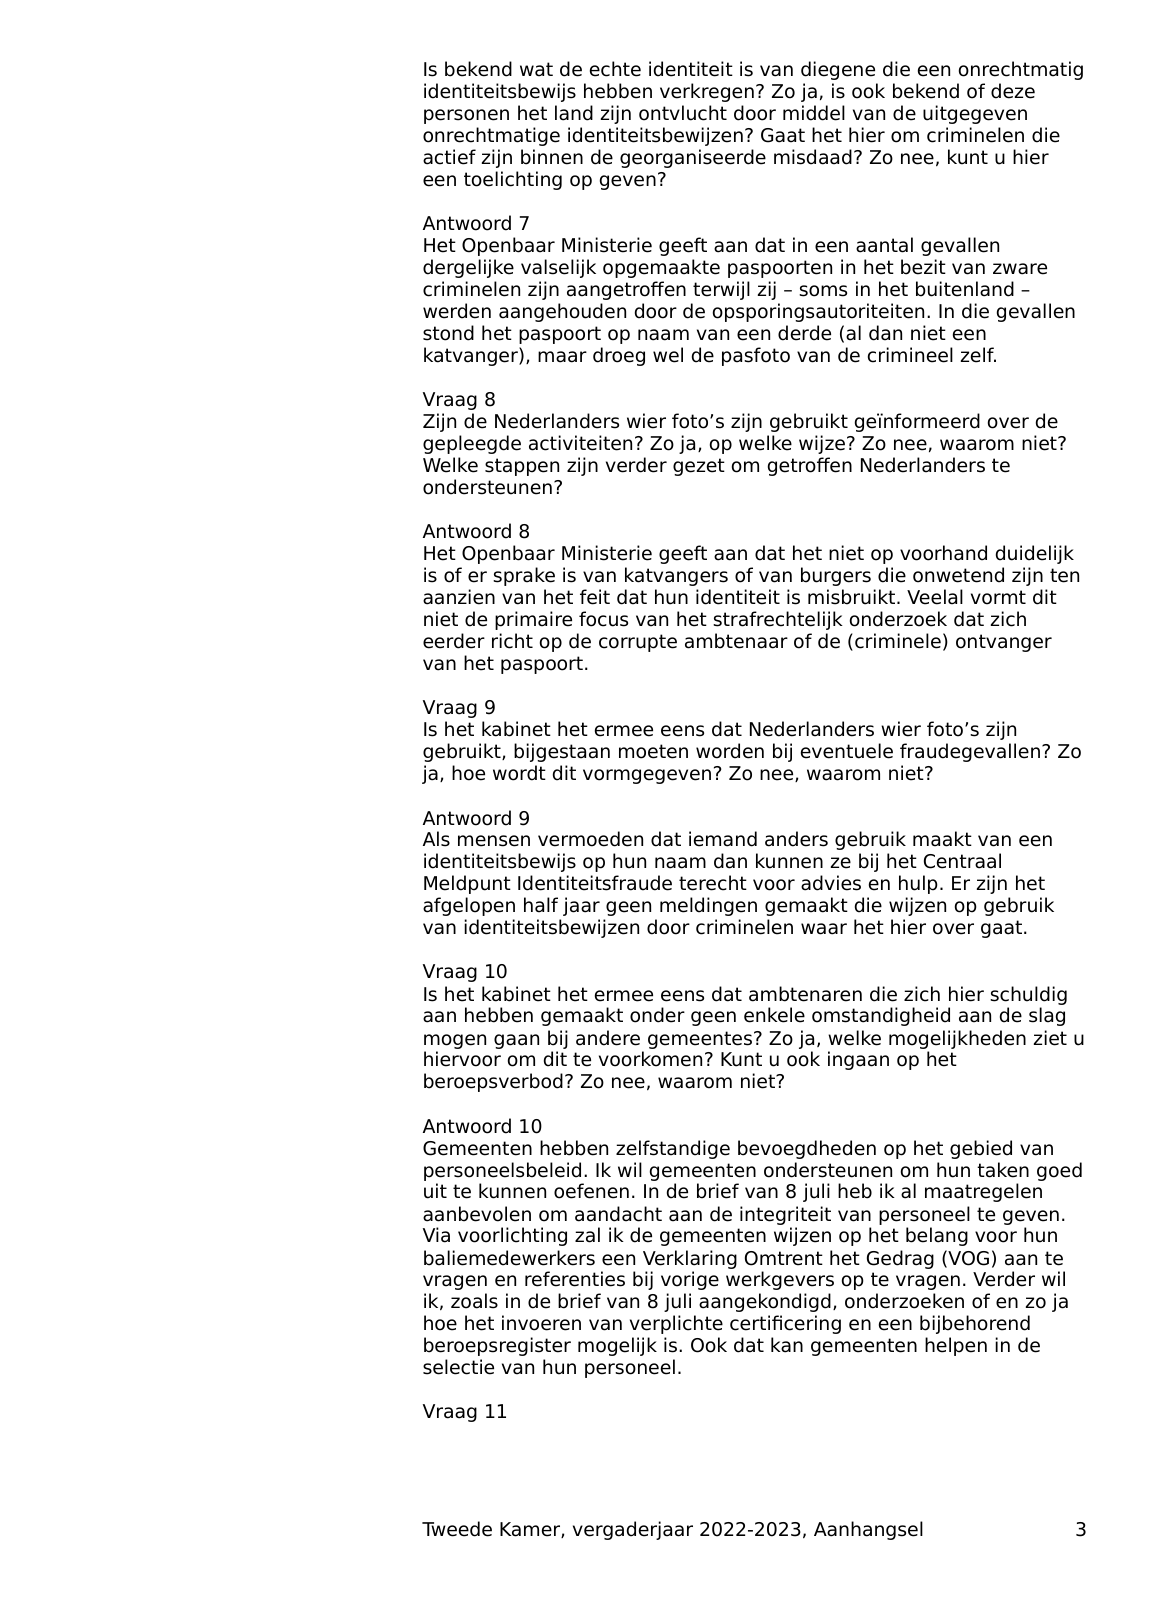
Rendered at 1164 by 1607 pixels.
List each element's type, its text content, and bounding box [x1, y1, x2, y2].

text Als mensen vermoeden dat iemand anders gebruik maakt van een identiteitsbewijs op hun naam dan kunnen ze bij het Centraal Meldpunt Identiteitsfraude terecht voor advies en hulp. Er zijn het afgelopen half jaar geen meldingen gemaakt die wijzen op gebruik van identiteitsbewijzen door criminelen waar het hier over gaat. [422, 829, 1087, 939]
text Vraag 10 [422, 961, 1087, 983]
text Vraag 8 [422, 389, 1087, 411]
text Het Openbaar Ministerie geeft aan dat in een aantal gevallen dergelijke valselijk opgemaakte paspoorten in het bezit van zware criminelen zijn aangetroffen terwijl zij – soms in het buitenland – werden aangehouden door de opsporingsautoriteiten. In die gevallen stond het paspoort op naam van een derde (al dan niet een katvanger), maar droeg wel de pasfoto van de crimineel zelf. [422, 235, 1087, 367]
text Antwoord 9 [422, 807, 1087, 829]
text Zijn de Nederlanders wier foto’s zijn gebruikt geïnformeerd over de gepleegde activiteiten? Zo ja, op welke wijze? Zo nee, waarom niet? Welke stappen zijn verder gezet om getroffen Nederlanders te ondersteunen? [422, 411, 1087, 499]
text Vraag 11 [422, 1401, 1087, 1423]
text Antwoord 10 [422, 1116, 1087, 1137]
text Het Openbaar Ministerie geeft aan dat het niet op voorhand duidelijk is of er sprake is van katvangers of van burgers die onwetend zijn ten aanzien van het feit dat hun identiteit is misbruikt. Veelal vormt dit niet de primaire focus van het strafrechtelijk onderzoek dat zich eerder richt op de corrupte ambtenaar of de (criminele) ontvanger van het paspoort. [422, 543, 1087, 675]
text Antwoord 7 [422, 213, 1087, 235]
text Gemeenten hebben zelfstandige bevoegdheden op het gebied van personeelsbeleid. Ik wil gemeenten ondersteunen om hun taken goed uit te kunnen oefenen. In de brief van 8 juli heb ik al maatregelen aanbevolen om aandacht aan de integriteit van personeel te geven. Via voorlichting zal ik de gemeenten wijzen op het belang voor hun baliemedewerkers een Verklaring Omtrent het Gedrag (VOG) aan te vragen en referenties bij vorige werkgevers op te vragen. Verder wil ik, zoals in de brief van 8 juli aangekondigd, onderzoeken of en zo ja hoe het invoeren van verplichte certificering en een bijbehorend beroepsregister mogelijk is. Ook dat kan gemeenten helpen in de selectie van hun personeel. [422, 1137, 1087, 1379]
text Is bekend wat de echte identiteit is van diegene die een onrechtmatig identiteitsbewijs hebben verkregen? Zo ja, is ook bekend of deze personen het land zijn ontvlucht door middel van de uitgegeven onrechtmatige identiteitsbewijzen? Gaat het hier om criminelen die actief zijn binnen de georganiseerde misdaad? Zo nee, kunt u hier een toelichting op geven? [422, 59, 1087, 191]
text Vraag 9 [422, 697, 1087, 719]
text Is het kabinet het ermee eens dat Nederlanders wier foto’s zijn gebruikt, bijgestaan moeten worden bij eventuele fraudegevallen? Zo ja, hoe wordt dit vormgegeven? Zo nee, waarom niet? [422, 719, 1087, 785]
text Antwoord 8 [422, 521, 1087, 543]
text Is het kabinet het ermee eens dat ambtenaren die zich hier schuldig aan hebben gemaakt onder geen enkele omstandigheid aan de slag mogen gaan bij andere gemeentes? Zo ja, welke mogelijkheden ziet u hiervoor om dit te voorkomen? Kunt u ook ingaan op het beroepsverbod? Zo nee, waarom niet? [422, 983, 1087, 1093]
